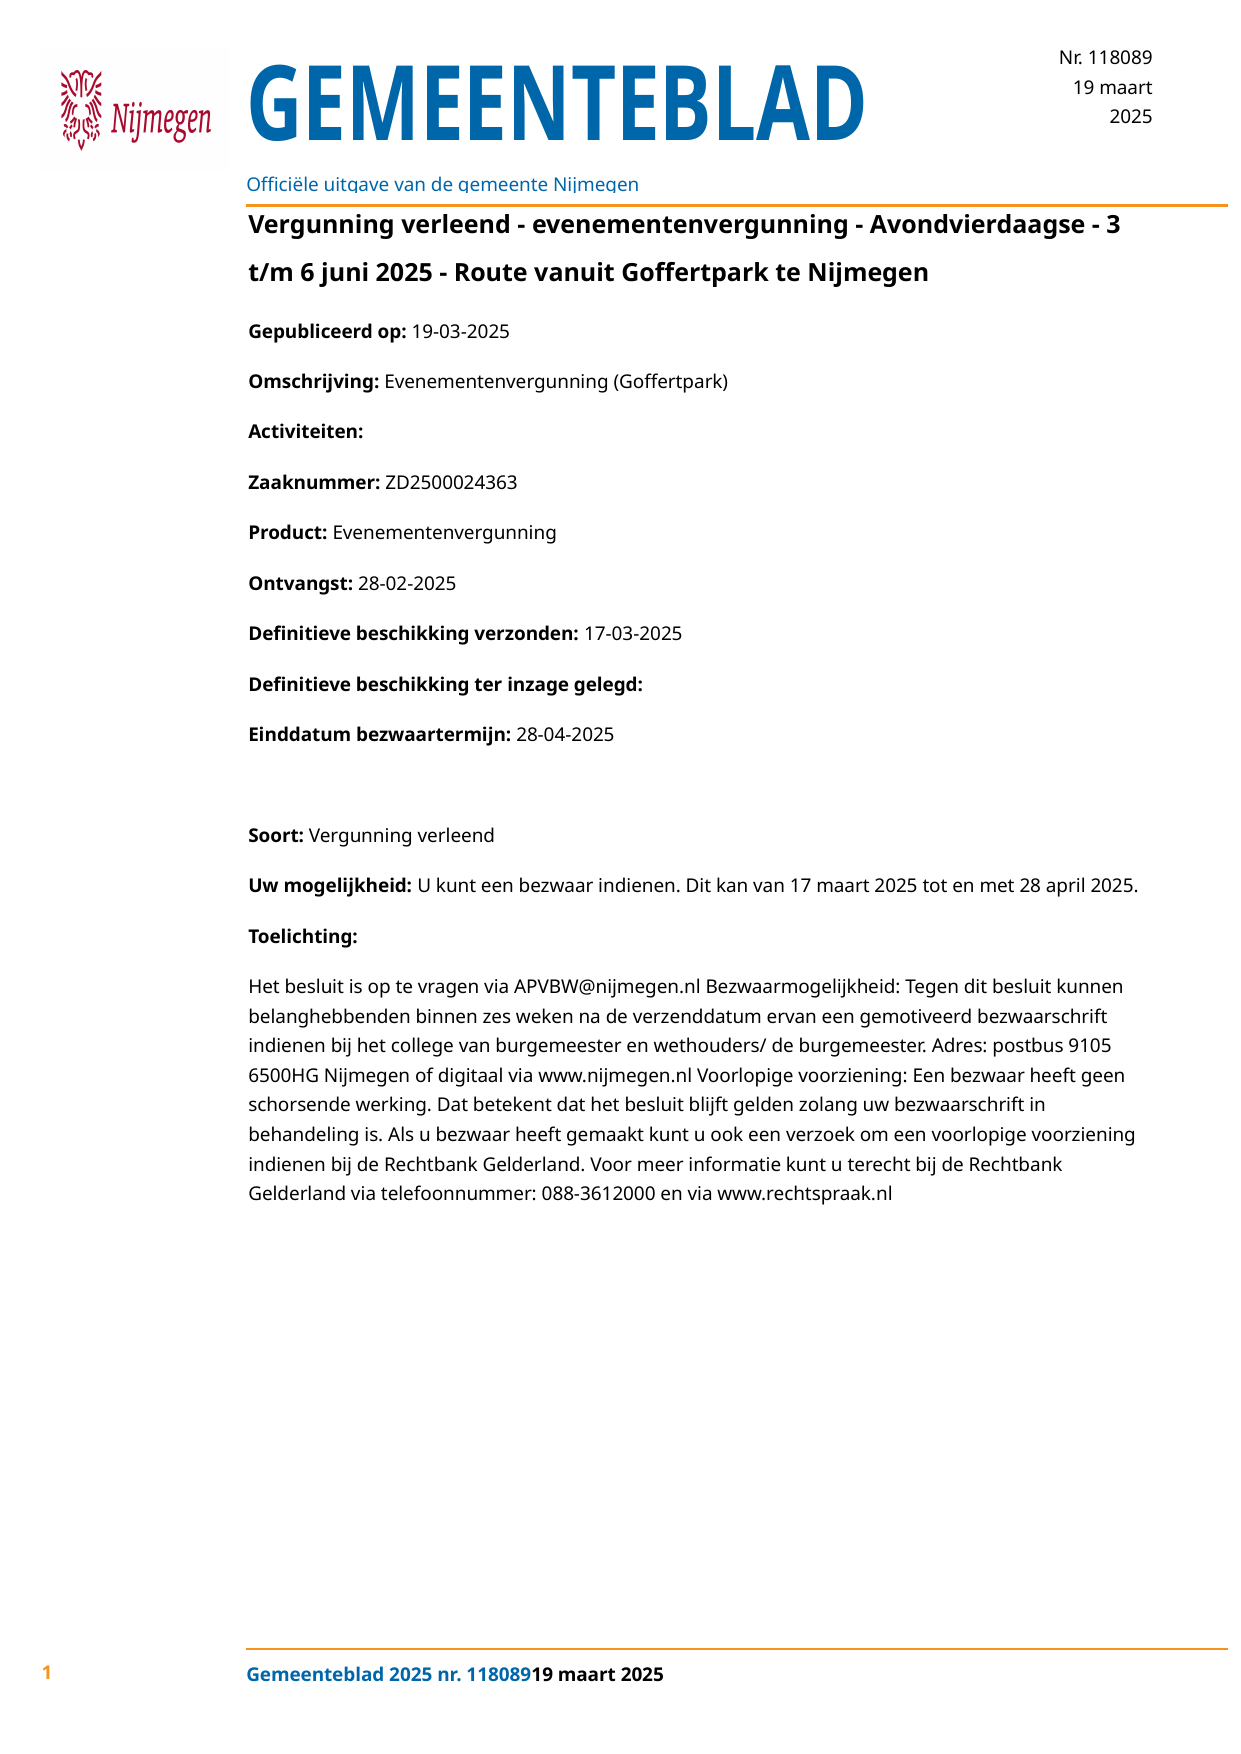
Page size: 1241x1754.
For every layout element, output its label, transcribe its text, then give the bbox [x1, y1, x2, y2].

text Ontvangst: 28-02-2025 [248, 570, 1152, 596]
text Definitieve beschikking ter inzage gelegd: [248, 671, 1152, 697]
text Vergunning verleend - evenementenvergunning - Avondvierdaagse - 3 t/m 6 juni 2025 - Route vanuit Goffertpark te Nijmegen [248, 207, 1152, 288]
text Einddatum bezwaartermijn: 28-04-2025 [248, 721, 1152, 747]
picture [41, 47, 231, 172]
text Gepubliceerd op: 19-03-2025 [248, 318, 1152, 344]
text Activiteiten: [248, 419, 1152, 444]
text Zaaknummer: ZD2500024363 [248, 469, 1152, 495]
text Soort: Vergunning verleend [248, 822, 1152, 848]
text Het besluit is op te vragen via APVBW@nijmegen.nl Bezwaarmogelijkheid: Tegen dit besluit kunnen belanghebbenden binnen zes weken na de verzenddatum ervan een gemotiveerd bezwaarschrift indienen bij het college van burgemeester en wethouders/ de burgemeester. Adres: postbus 9105 6500HG Nijmegen of digitaal via www.nijmegen.nl Voorlopige voorziening: Een bezwaar heeft geen schorsende werking. Dat betekent dat het besluit blijft gelden zolang uw bezwaarschrift in behandeling is. Als u bezwaar heeft gemaakt kunt u ook een verzoek om een voorlopige voorziening indienen bij de Rechtbank Gelderland. Voor meer informatie kunt u terecht bij de Rechtbank Gelderland via telefoonnummer: 088-3612000 en via www.rechtspraak.nl [248, 973, 1152, 1206]
text Omschrijving: Evenementenvergunning (Goffertpark) [248, 368, 1152, 394]
text Definitieve beschikking verzonden: 17-03-2025 [248, 620, 1152, 646]
text Uw mogelijkheid: U kunt een bezwaar indienen. Dit kan van 17 maart 2025 tot en met 28 april 2025. [248, 872, 1152, 898]
text Toelichting: [248, 923, 1152, 949]
text Product: Evenementenvergunning [248, 519, 1152, 545]
